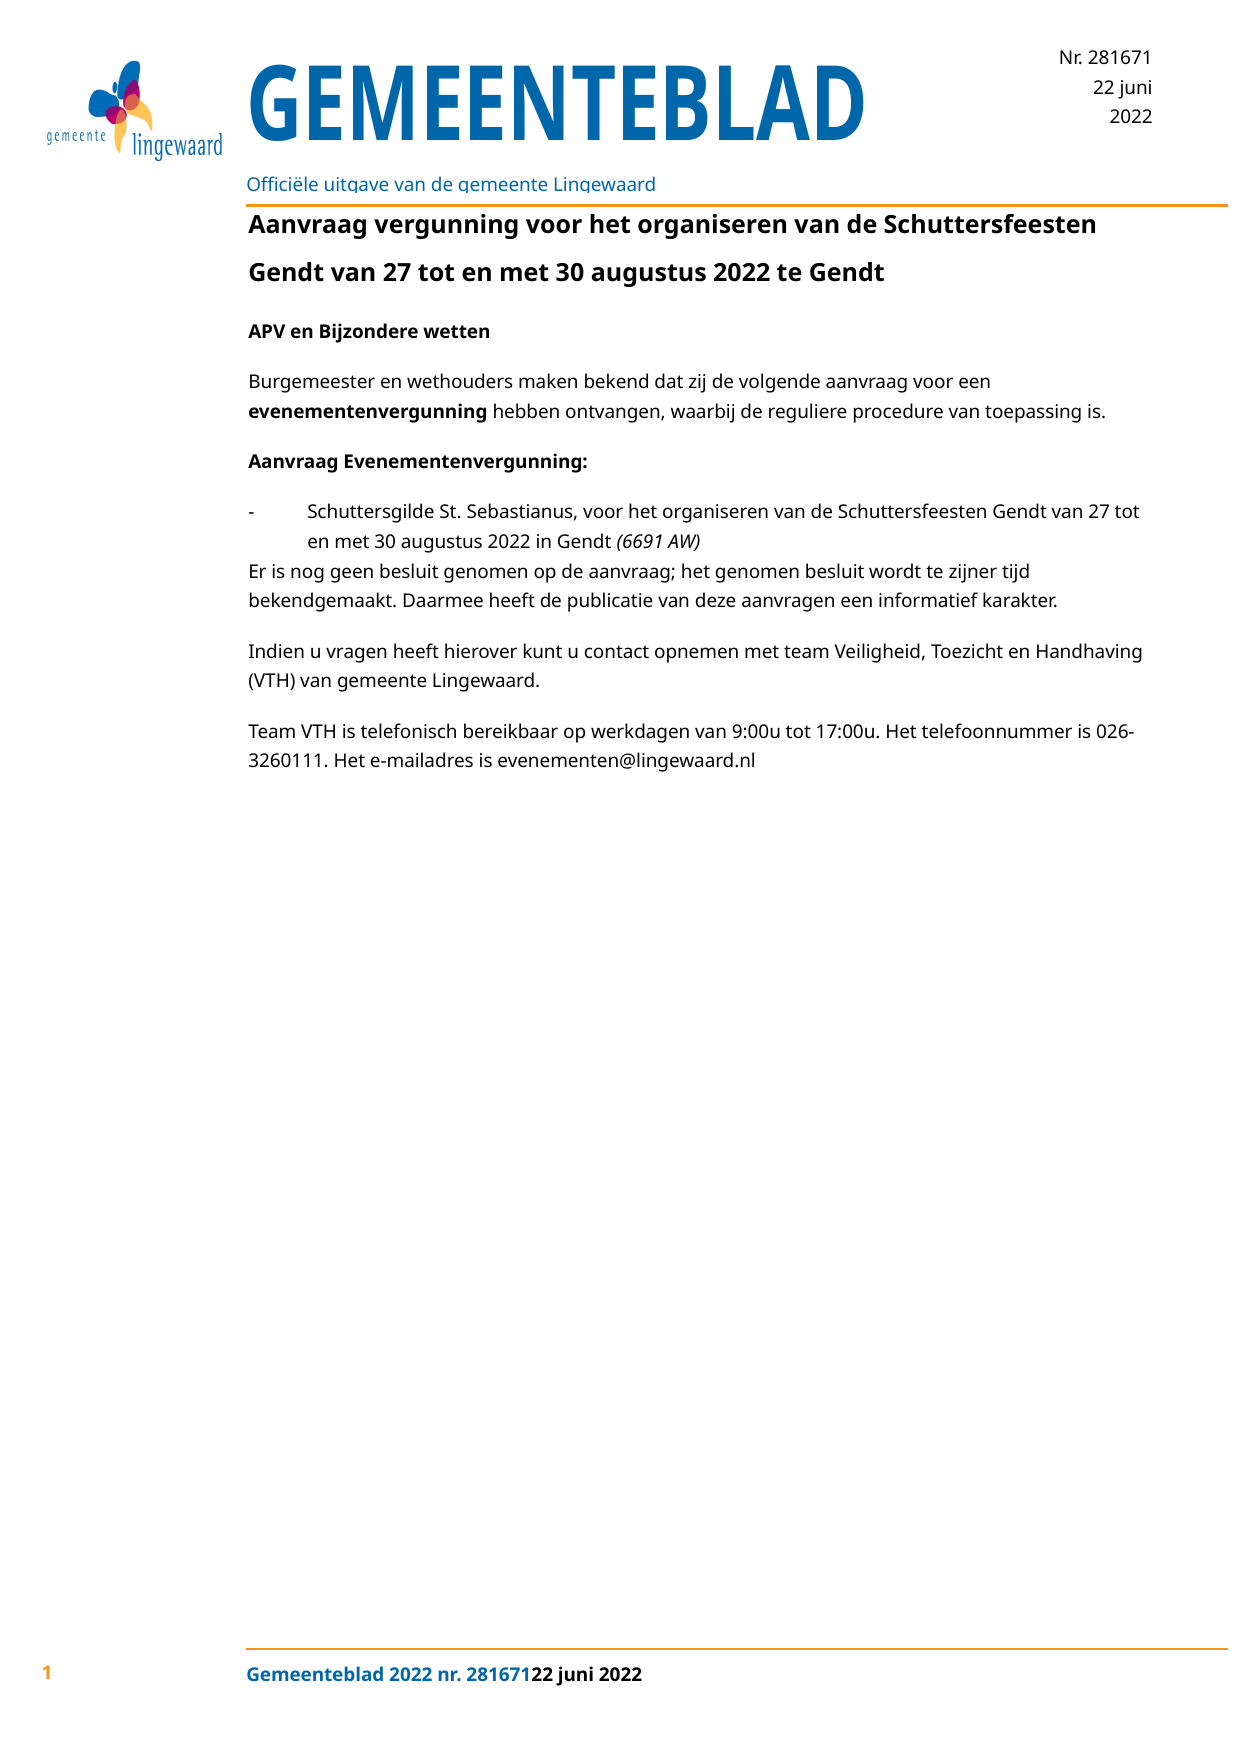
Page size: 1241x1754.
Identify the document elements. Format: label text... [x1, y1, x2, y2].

list Schuttersgilde St. Sebastianus, voor het organiseren van de Schuttersfeesten Gendt van 27 tot en met 30 augustus 2022 in Gendt (6691 AW) [248, 499, 1152, 554]
text Aanvraag Evenementenvergunning: [248, 448, 1152, 474]
text Er is nog geen besluit genomen op de aanvraag; het genomen besluit wordt te zijner tijd bekendgemaakt. Daarmee heeft de publicatie van deze aanvragen een informatief karakter. [248, 558, 1152, 613]
text Indien u vragen heeft hierover kunt u contact opnemen met team Veiligheid, Toezicht en Handhaving (VTH) van gemeente Lingewaard. [248, 638, 1152, 693]
text Aanvraag vergunning voor het organiseren van de Schuttersfeesten Gendt van 27 tot en met 30 augustus 2022 te Gendt [248, 207, 1152, 288]
text APV en Bijzondere wetten [248, 318, 1152, 344]
picture [41, 47, 231, 172]
text Team VTH is telefonisch bereikbaar op werkdagen van 9:00u tot 17:00u. Het telefoonnummer is 026-3260111. Het e-mailadres is evenementen@lingewaard.nl [248, 718, 1152, 773]
text Burgemeester en wethouders maken bekend dat zij de volgende aanvraag voor een evenementenvergunning hebben ontvangen, waarbij de reguliere procedure van toepassing is. [248, 368, 1152, 424]
